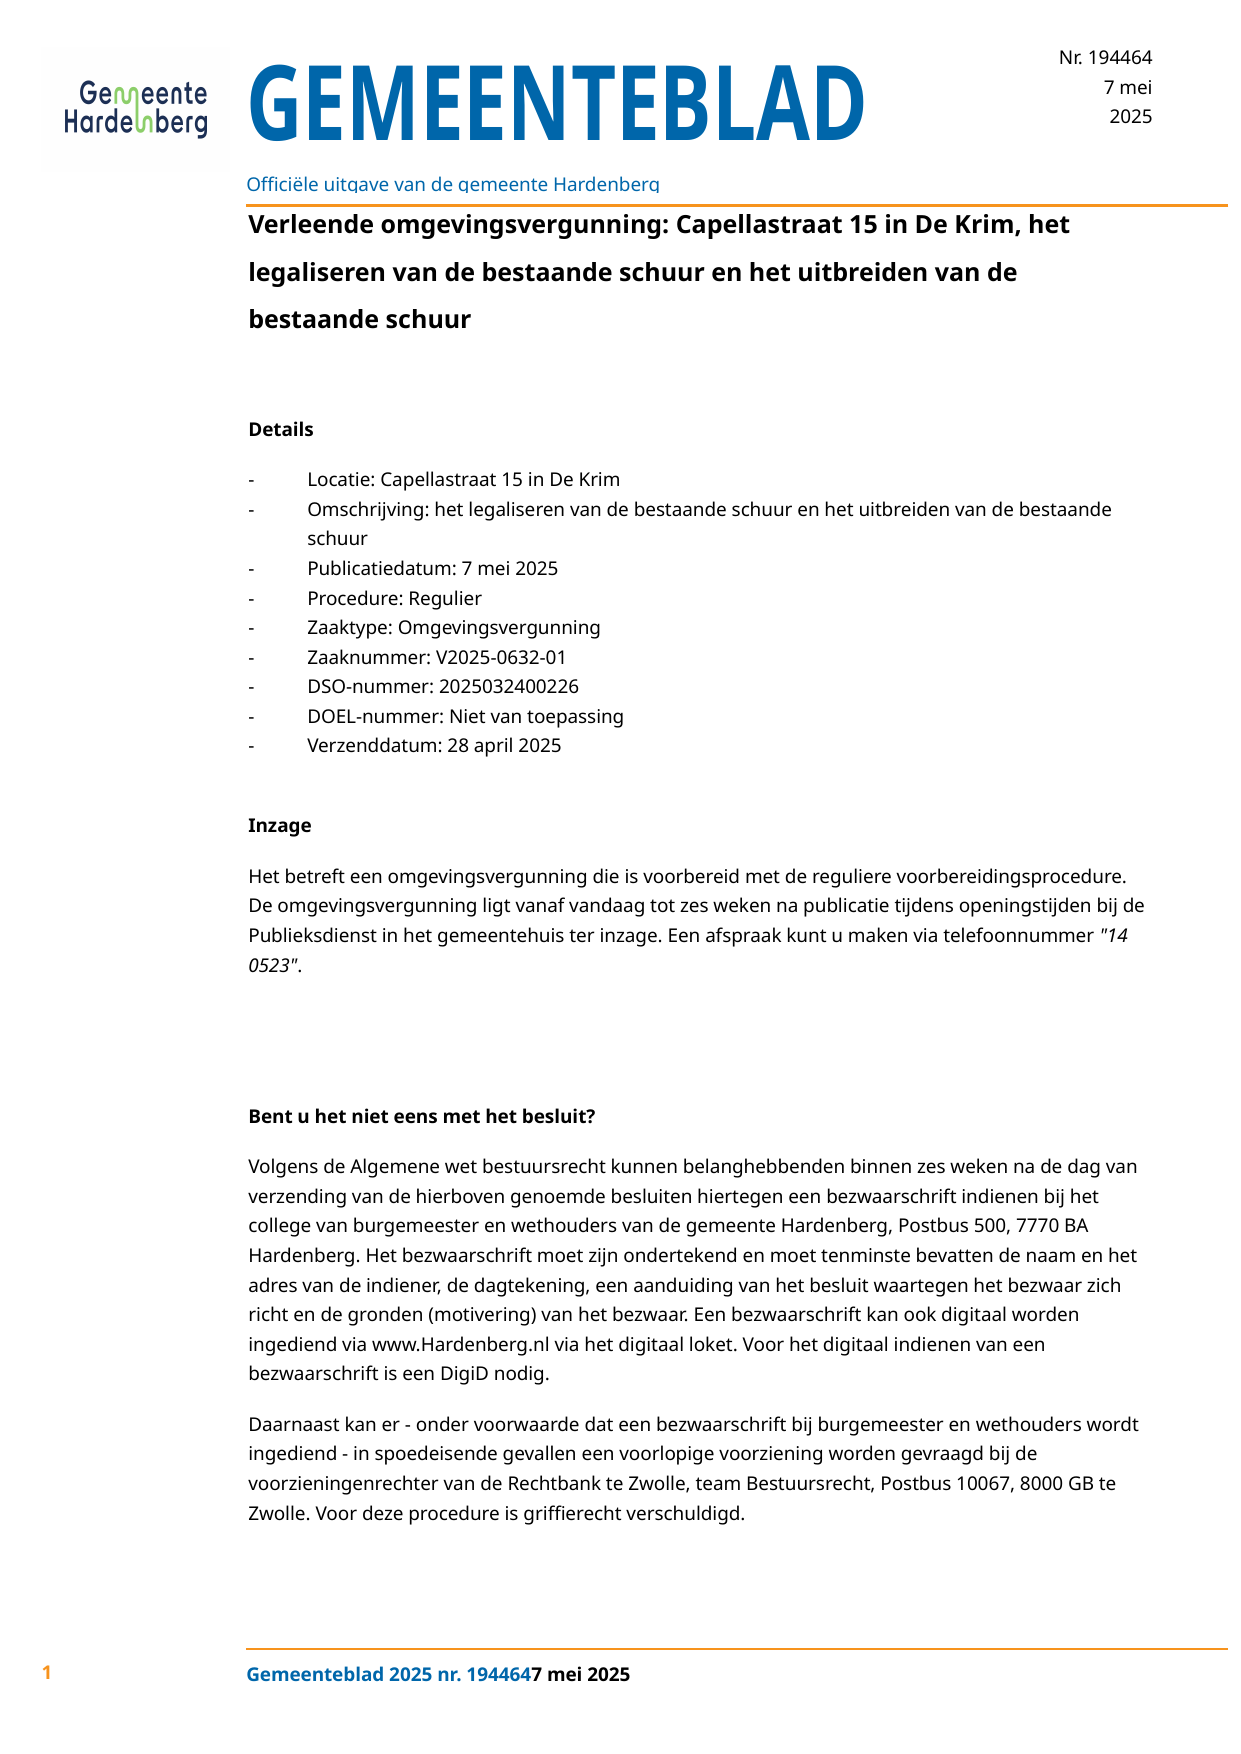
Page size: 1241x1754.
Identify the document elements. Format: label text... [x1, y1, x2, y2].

list Verzenddatum: 28 april 2025 [248, 733, 1152, 758]
list Zaaknummer: V2025-0632-01 [248, 644, 1152, 669]
text Daarnaast kan er - onder voorwaarde dat een bezwaarschrift bij burgemeester en wethouders wordt ingediend - in spoedeisende gevallen een voorlopige voorziening worden gevraagd bij de voorzieningenrechter van de Rechtbank te Zwolle, team Bestuursrecht, Postbus 10067, 8000 GB te Zwolle. Voor deze procedure is griffierecht verschuldigd. [248, 1411, 1152, 1525]
text Details [248, 416, 1152, 442]
list Procedure: Regulier [248, 585, 1152, 610]
list DOEL-nummer: Niet van toepassing [248, 703, 1152, 729]
picture [41, 47, 231, 172]
text Bent u het niet eens met het besluit? [248, 1103, 1152, 1129]
list Omschrijving: het legaliseren van de bestaande schuur en het uitbreiden van de bestaande schuur [248, 496, 1152, 551]
list DSO-nummer: 2025032400226 [248, 673, 1152, 699]
list Zaaktype: Omgevingsvergunning [248, 614, 1152, 640]
text Het betreft een omgevingsvergunning die is voorbereid met de reguliere voorbereidingsprocedure. De omgevingsvergunning ligt vanaf vandaag tot zes weken na publicatie tijdens openingstijden bij de Publieksdienst in het gemeentehuis ter inzage. Een afspraak kunt u maken via telefoonnummer "14 0523". [248, 863, 1152, 977]
text Verleende omgevingsvergunning: Capellastraat 15 in De Krim, het legaliseren van de bestaande schuur en het uitbreiden van de bestaande schuur [248, 207, 1152, 336]
list Publicatiedatum: 7 mei 2025 [248, 555, 1152, 581]
text Volgens de Algemene wet bestuursrecht kunnen belanghebbenden binnen zes weken na de dag van verzending van de hierboven genoemde besluiten hiertegen een bezwaarschrift indienen bij het college van burgemeester en wethouders van de gemeente Hardenberg, Postbus 500, 7770 BA Hardenberg. Het bezwaarschrift moet zijn ondertekend en moet tenminste bevatten de naam en het adres van de indiener, de dagtekening, een aanduiding van het besluit waartegen het bezwaar zich richt en de gronden (motivering) van het bezwaar. Een bezwaarschrift kan ook digitaal worden ingediend via www.Hardenberg.nl via het digitaal loket. Voor het digitaal indienen van een bezwaarschrift is een DigiD nodig. [248, 1153, 1152, 1386]
list Locatie: Capellastraat 15 in De Krim [248, 466, 1152, 492]
text Inzage [248, 813, 1152, 838]
